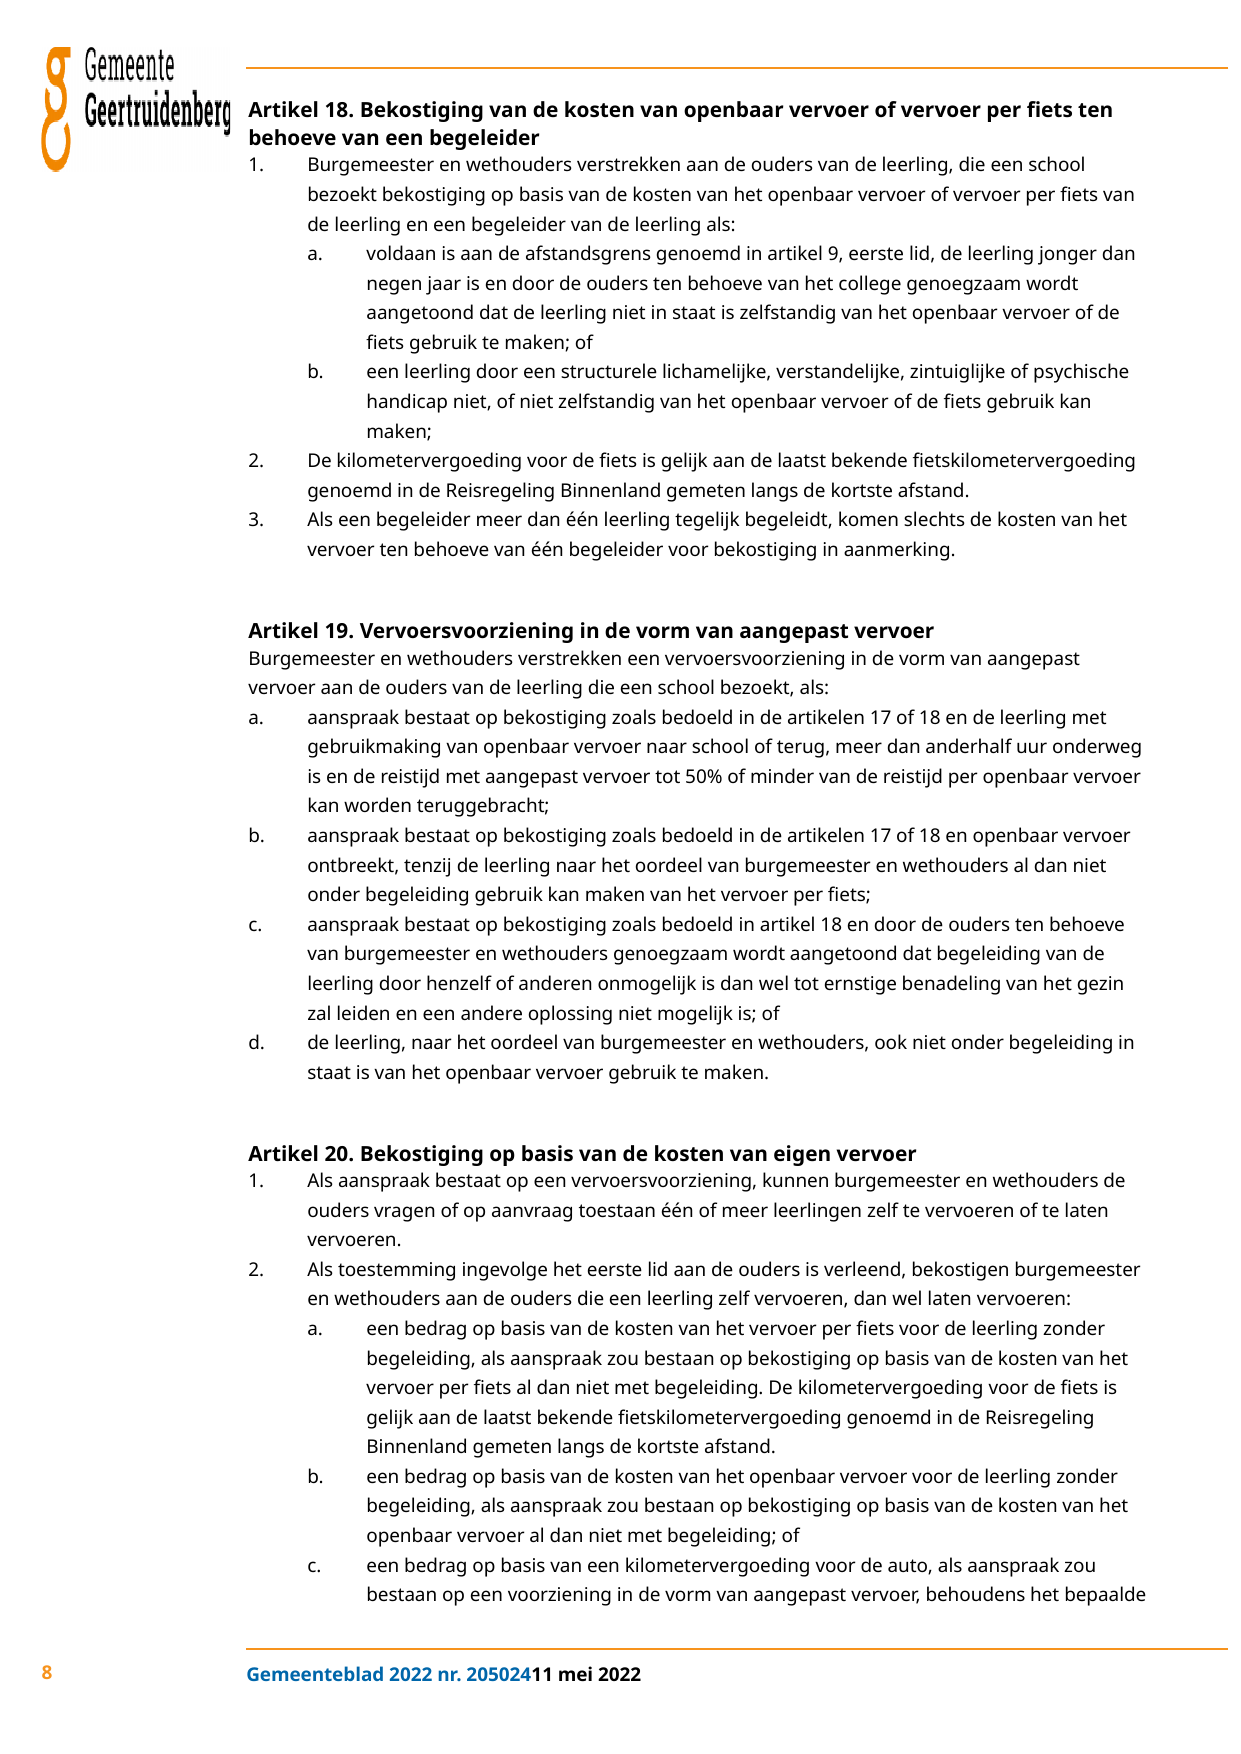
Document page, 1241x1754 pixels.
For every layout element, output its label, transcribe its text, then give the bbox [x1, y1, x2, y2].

text Artikel 19. Vervoersvoorziening in de vorm van aangepast vervoer [248, 616, 1152, 645]
list een bedrag op basis van een kilometervergoeding voor de auto, als aanspraak zou bestaan op een voorziening in de vorm van aangepast vervoer, behoudens het bepaalde [307, 1552, 1152, 1607]
text Burgemeester en wethouders verstrekken een vervoersvoorziening in de vorm van aangepast vervoer aan de ouders van de leerling die een school bezoekt, als: [248, 645, 1152, 700]
list Burgemeester en wethouders verstrekken aan de ouders van de leerling, die een school bezoekt bekostiging op basis van de kosten van het openbaar vervoer of vervoer per fiets van de leerling en een begeleider van de leerling als: [248, 152, 1152, 237]
list de leerling, naar het oordeel van burgemeester en wethouders, ook niet onder begeleiding in staat is van het openbaar vervoer gebruik te maken. [248, 1029, 1152, 1084]
list een leerling door een structurele lichamelijke, verstandelijke, zintuiglijke of psychische handicap niet, of niet zelfstandig van het openbaar vervoer of de fiets gebruik kan maken; [307, 359, 1152, 444]
list aanspraak bestaat op bekostiging zoals bedoeld in artikel 18 en door de ouders ten behoeve van burgemeester en wethouders genoegzaam wordt aangetoond dat begeleiding van de leerling door henzelf of anderen onmogelijk is dan wel tot ernstige benadeling van het gezin zal leiden en een andere oplossing niet mogelijk is; of [248, 911, 1152, 1025]
text Artikel 20. Bekostiging op basis van de kosten van eigen vervoer [248, 1139, 1152, 1167]
list voldaan is aan de afstandsgrens genoemd in artikel 9, eerste lid, de leerling jonger dan negen jaar is en door de ouders ten behoeve van het college genoegzaam wordt aangetoond dat de leerling niet in staat is zelfstandig van het openbaar vervoer of de fiets gebruik te maken; of [307, 240, 1152, 355]
list aanspraak bestaat op bekostiging zoals bedoeld in de artikelen 17 of 18 en de leerling met gebruikmaking van openbaar vervoer naar school of terug, meer dan anderhalf uur onderweg is en de reistijd met aangepast vervoer tot 50% of minder van de reistijd per openbaar vervoer kan worden teruggebracht; [248, 704, 1152, 818]
picture [41, 47, 231, 172]
list Als aanspraak bestaat op een vervoersvoorziening, kunnen burgemeester en wethouders de ouders vragen of op aanvraag toestaan één of meer leerlingen zelf te vervoeren of te laten vervoeren. [248, 1167, 1152, 1252]
list aanspraak bestaat op bekostiging zoals bedoeld in de artikelen 17 of 18 en openbaar vervoer ontbreekt, tenzij de leerling naar het oordeel van burgemeester en wethouders al dan niet onder begeleiding gebruik kan maken van het vervoer per fiets; [248, 822, 1152, 907]
list Als een begeleider meer dan één leerling tegelijk begeleidt, komen slechts de kosten van het vervoer ten behoeve van één begeleider voor bekostiging in aanmerking. [248, 507, 1152, 562]
list De kilometervergoeding voor de fiets is gelijk aan de laatst bekende fietskilometervergoeding genoemd in de Reisregeling Binnenland gemeten langs de kortste afstand. [248, 447, 1152, 503]
list een bedrag op basis van de kosten van het vervoer per fiets voor de leerling zonder begeleiding, als aanspraak zou bestaan op bekostiging op basis van de kosten van het vervoer per fiets al dan niet met begeleiding. De kilometervergoeding voor de fiets is gelijk aan de laatst bekende fietskilometervergoeding genoemd in de Reisregeling Binnenland gemeten langs de kortste afstand. [307, 1315, 1152, 1459]
text Artikel 18. Bekostiging van de kosten van openbaar vervoer of vervoer per fiets ten behoeve van een begeleider [248, 95, 1152, 152]
list Als toestemming ingevolge het eerste lid aan de ouders is verleend, bekostigen burgemeester en wethouders aan de ouders die een leerling zelf vervoeren, dan wel laten vervoeren: [248, 1256, 1152, 1311]
list een bedrag op basis van de kosten van het openbaar vervoer voor de leerling zonder begeleiding, als aanspraak zou bestaan op bekostiging op basis van de kosten van het openbaar vervoer al dan niet met begeleiding; of [307, 1463, 1152, 1548]
